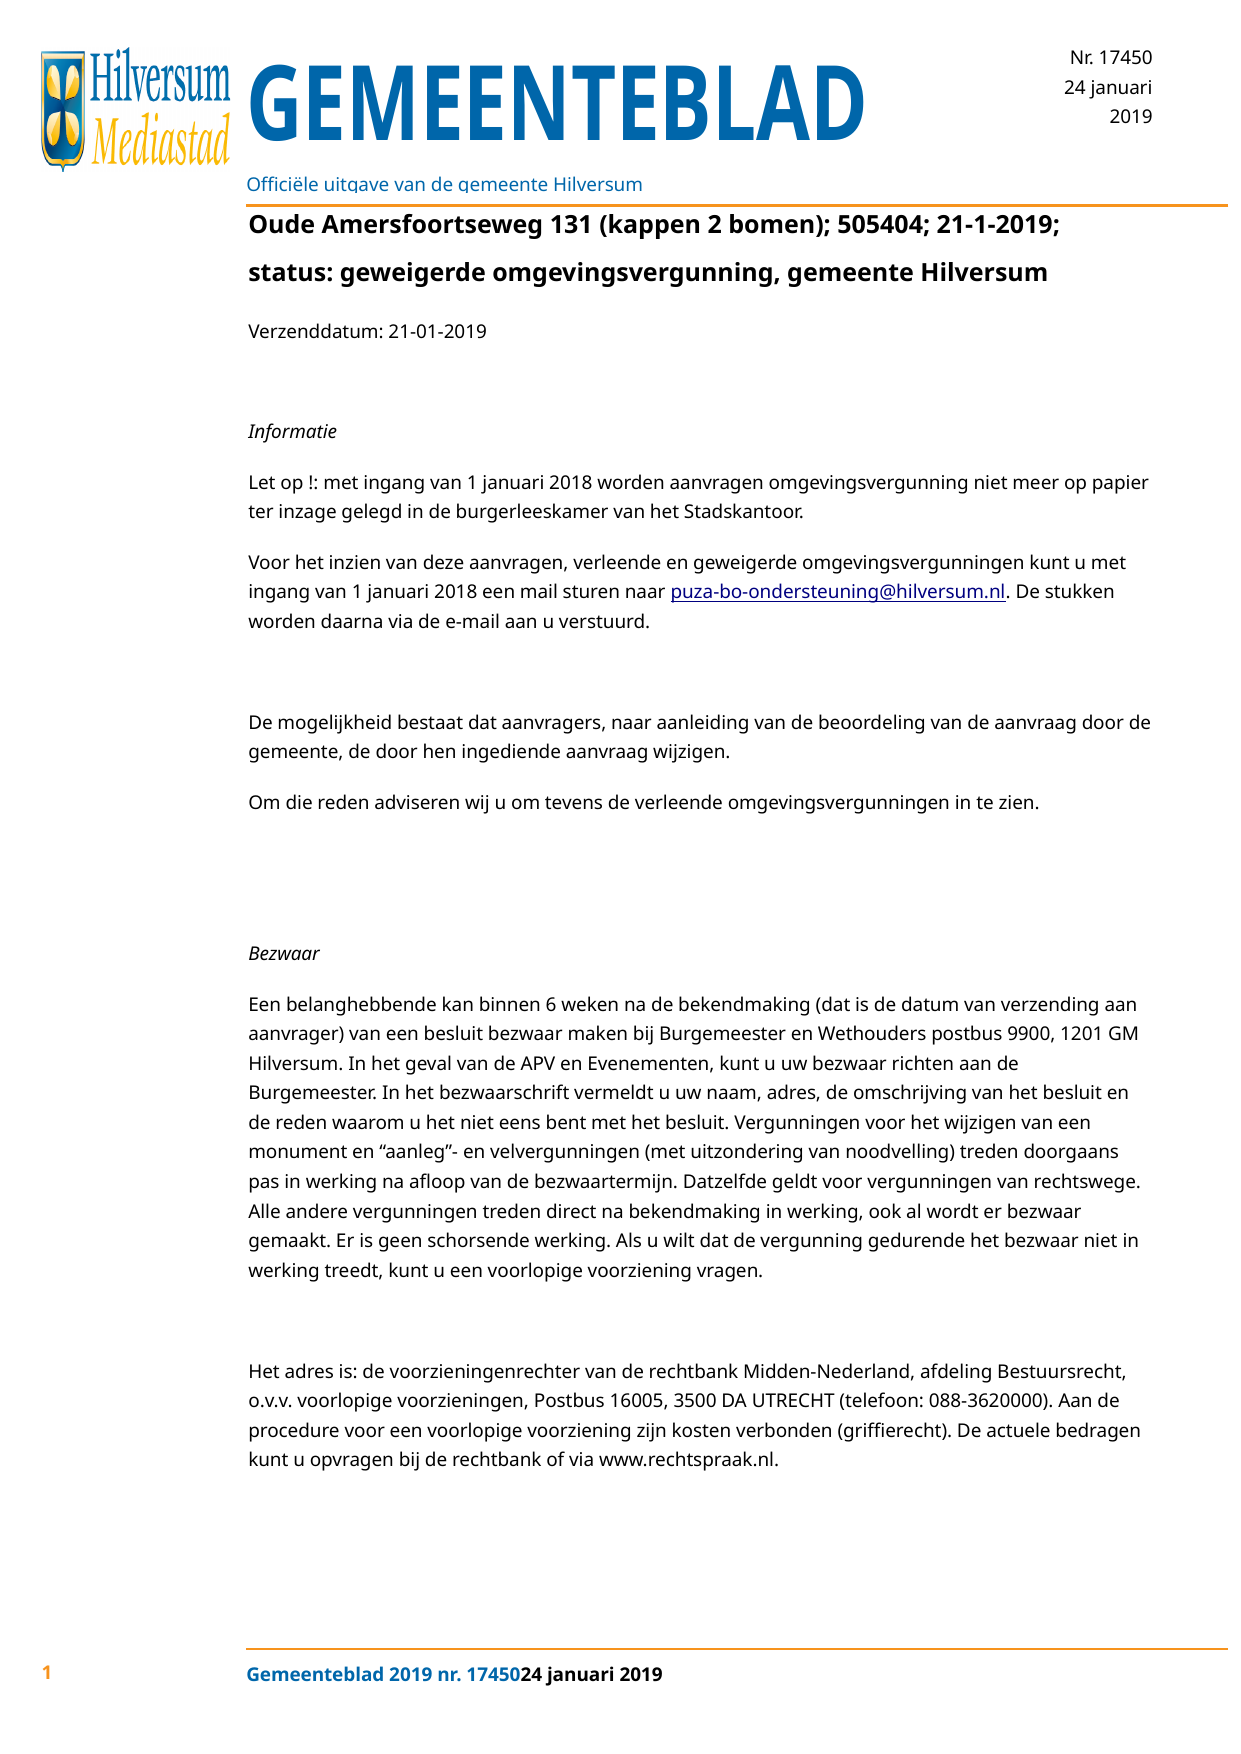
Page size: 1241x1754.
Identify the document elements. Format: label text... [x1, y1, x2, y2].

text Om die reden adviseren wij u om tevens de verleende omgevingsvergunningen in te zien. [248, 789, 1152, 815]
text Informatie [248, 419, 1152, 444]
text Het adres is: de voorzieningenrechter van de rechtbank Midden-Nederland, afdeling Bestuursrecht, o.v.v. voorlopige voorzieningen, Postbus 16005, 3500 DA UTRECHT (telefoon: 088-3620000). Aan de procedure voor een voorlopige voorziening zijn kosten verbonden (griffierecht). De actuele bedragen kunt u opvragen bij de rechtbank of via www.rechtspraak.nl. [248, 1358, 1152, 1472]
text Verzenddatum: 21-01-2019 [248, 318, 1152, 344]
text Een belanghebbende kan binnen 6 weken na de bekendmaking (dat is de datum van verzending aan aanvrager) van een besluit bezwaar maken bij Burgemeester en Wethouders postbus 9900, 1201 GM Hilversum. In het geval van de APV en Evenementen, kunt u uw bezwaar richten aan de Burgemeester. In het bezwaarschrift vermeldt u uw naam, adres, de omschrijving van het besluit en de reden waarom u het niet eens bent met het besluit. Vergunningen voor het wijzigen van een monument en “aanleg”- en velvergunningen (met uitzondering van noodvelling) treden doorgaans pas in werking na afloop van de bezwaartermijn. Datzelfde geldt voor vergunningen van rechtswege. Alle andere vergunningen treden direct na bekendmaking in werking, ook al wordt er bezwaar gemaakt. Er is geen schorsende werking. Als u wilt dat de vergunning gedurende het bezwaar niet in werking treedt, kunt u een voorlopige voorziening vragen. [248, 991, 1152, 1283]
text Let op !: met ingang van 1 januari 2018 worden aanvragen omgevingsvergunning niet meer op papier ter inzage gelegd in de burgerleeskamer van het Stadskantoor. [248, 469, 1152, 524]
picture [41, 47, 231, 172]
text De mogelijkheid bestaat dat aanvragers, naar aanleiding van de beoordeling van de aanvraag door de gemeente, de door hen ingediende aanvraag wijzigen. [248, 709, 1152, 764]
text Voor het inzien van deze aanvragen, verleende en geweigerde omgevingsvergunningen kunt u met ingang van 1 januari 2018 een mail sturen naar puza-bo-ondersteuning@hilversum.nl. De stukken worden daarna via de e-mail aan u verstuurd. [248, 549, 1152, 634]
text Oude Amersfoortseweg 131 (kappen 2 bomen); 505404; 21-1-2019; status: geweigerde omgevingsvergunning, gemeente Hilversum [248, 207, 1152, 288]
text Bezwaar [248, 940, 1152, 966]
